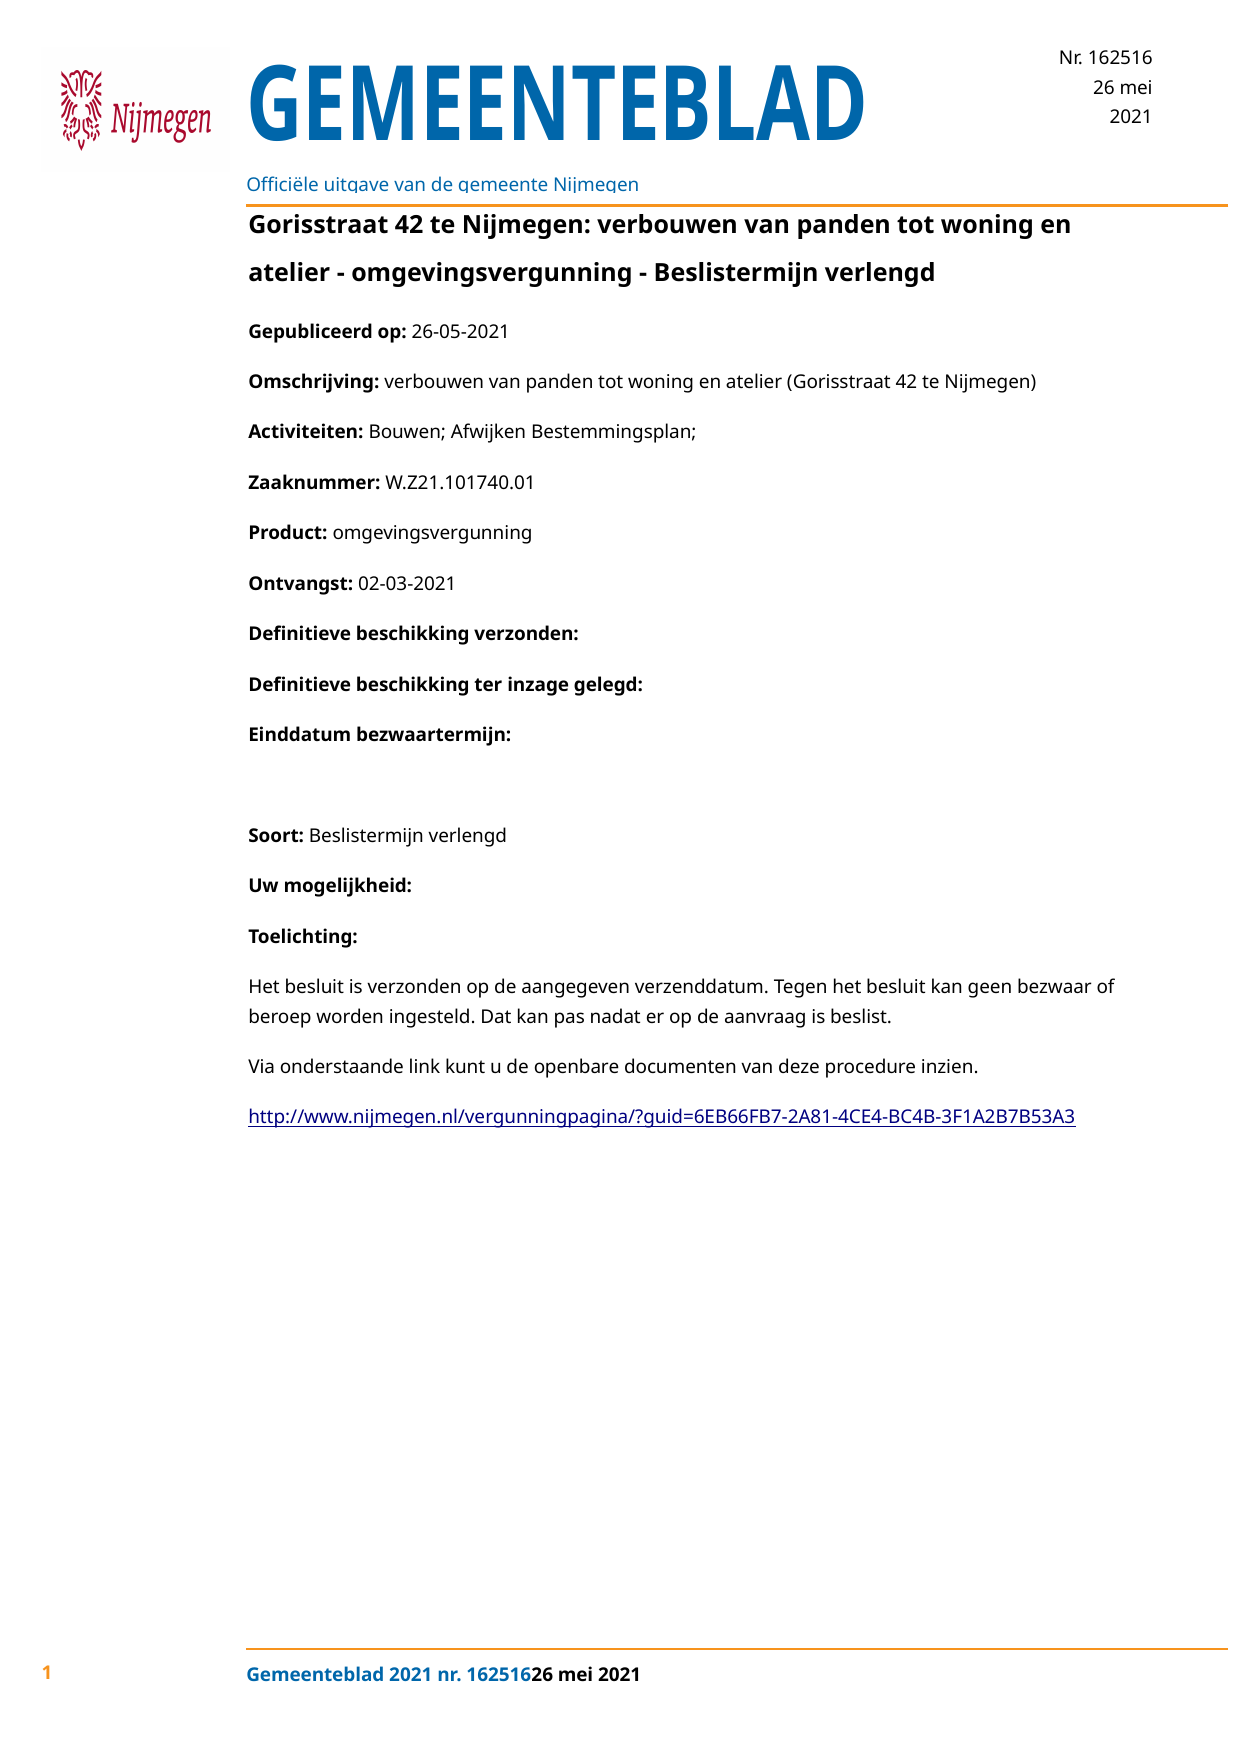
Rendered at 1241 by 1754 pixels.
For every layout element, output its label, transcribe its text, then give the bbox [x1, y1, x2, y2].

picture [41, 47, 231, 172]
text Omschrijving: verbouwen van panden tot woning en atelier (Gorisstraat 42 te Nijmegen) [248, 368, 1152, 394]
text Product: omgevingsvergunning [248, 519, 1152, 545]
text Het besluit is verzonden op de aangegeven verzenddatum. Tegen het besluit kan geen bezwaar of beroep worden ingesteld. Dat kan pas nadat er op de aanvraag is beslist. [248, 973, 1152, 1029]
text Einddatum bezwaartermijn: [248, 721, 1152, 747]
text http://www.nijmegen.nl/vergunningpagina/?guid=6EB66FB7-2A81-4CE4-BC4B-3F1A2B7B53A3 [248, 1104, 1152, 1129]
text Gepubliceerd op: 26-05-2021 [248, 318, 1152, 344]
text Uw mogelijkheid: [248, 872, 1152, 898]
text Soort: Beslistermijn verlengd [248, 822, 1152, 848]
text Via onderstaande link kunt u de openbare documenten van deze procedure inzien. [248, 1053, 1152, 1079]
text Gorisstraat 42 te Nijmegen: verbouwen van panden tot woning en atelier - omgevingsvergunning - Beslistermijn verlengd [248, 207, 1152, 288]
text Ontvangst: 02-03-2021 [248, 570, 1152, 596]
text Definitieve beschikking ter inzage gelegd: [248, 671, 1152, 697]
text Definitieve beschikking verzonden: [248, 620, 1152, 646]
text Toelichting: [248, 923, 1152, 949]
text Activiteiten: Bouwen; Afwijken Bestemmingsplan; [248, 419, 1152, 444]
text Zaaknummer: W.Z21.101740.01 [248, 469, 1152, 495]
